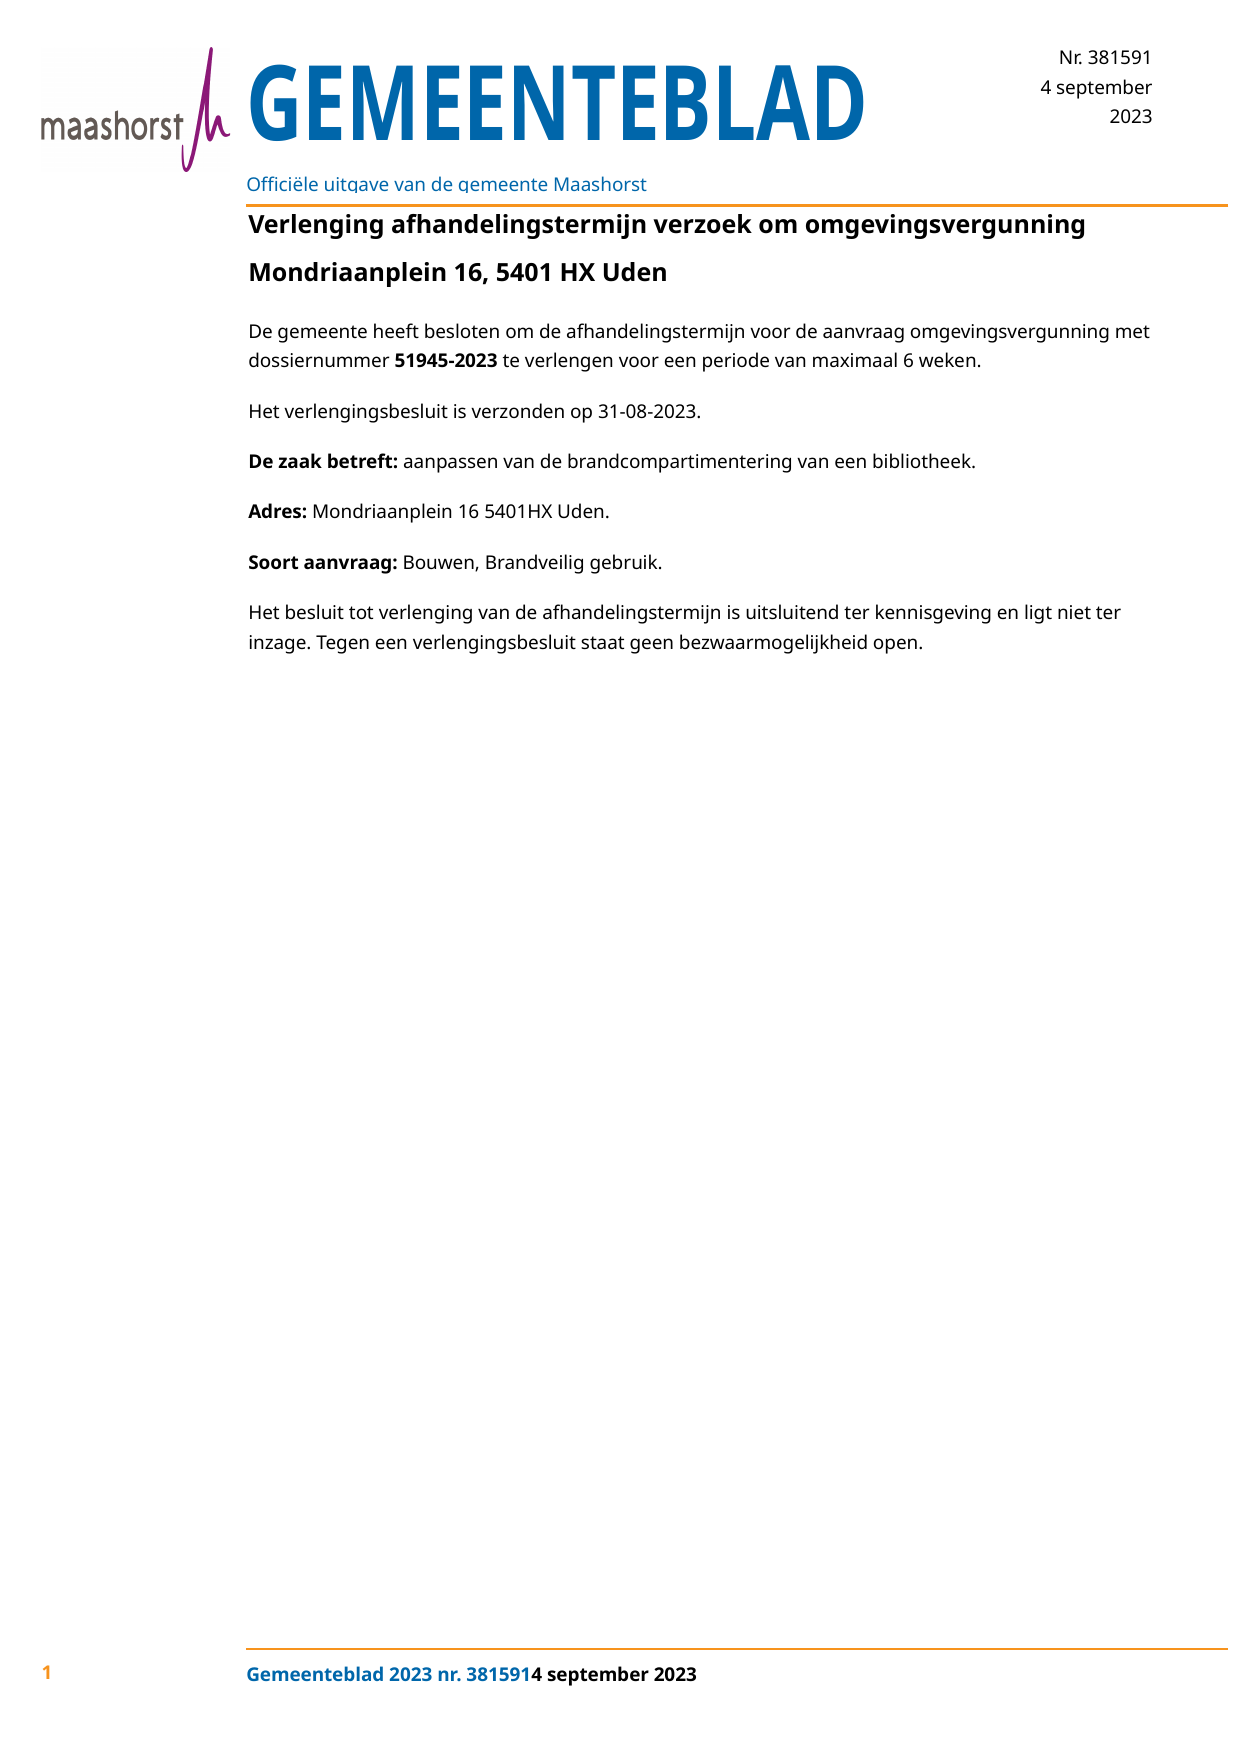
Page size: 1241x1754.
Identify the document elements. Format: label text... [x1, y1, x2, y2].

text Verlenging afhandelingstermijn verzoek om omgevingsvergunning Mondriaanplein 16, 5401 HX Uden [248, 207, 1152, 288]
text Het verlengingsbesluit is verzonden op 31-08-2023. [248, 398, 1152, 424]
text Het besluit tot verlenging van de afhandelingstermijn is uitsluitend ter kennisgeving en ligt niet ter inzage. Tegen een verlengingsbesluit staat geen bezwaarmogelijkheid open. [248, 599, 1152, 655]
text Soort aanvraag: Bouwen, Brandveilig gebruik. [248, 549, 1152, 575]
text De gemeente heeft besloten om de afhandelingstermijn voor de aanvraag omgevingsvergunning met dossiernummer 51945-2023 te verlengen voor een periode van maximaal 6 weken. [248, 318, 1152, 373]
picture [41, 47, 231, 172]
text De zaak betreft: aanpassen van de brandcompartimentering van een bibliotheek. [248, 448, 1152, 474]
text Adres: Mondriaanplein 16 5401HX Uden. [248, 499, 1152, 524]
